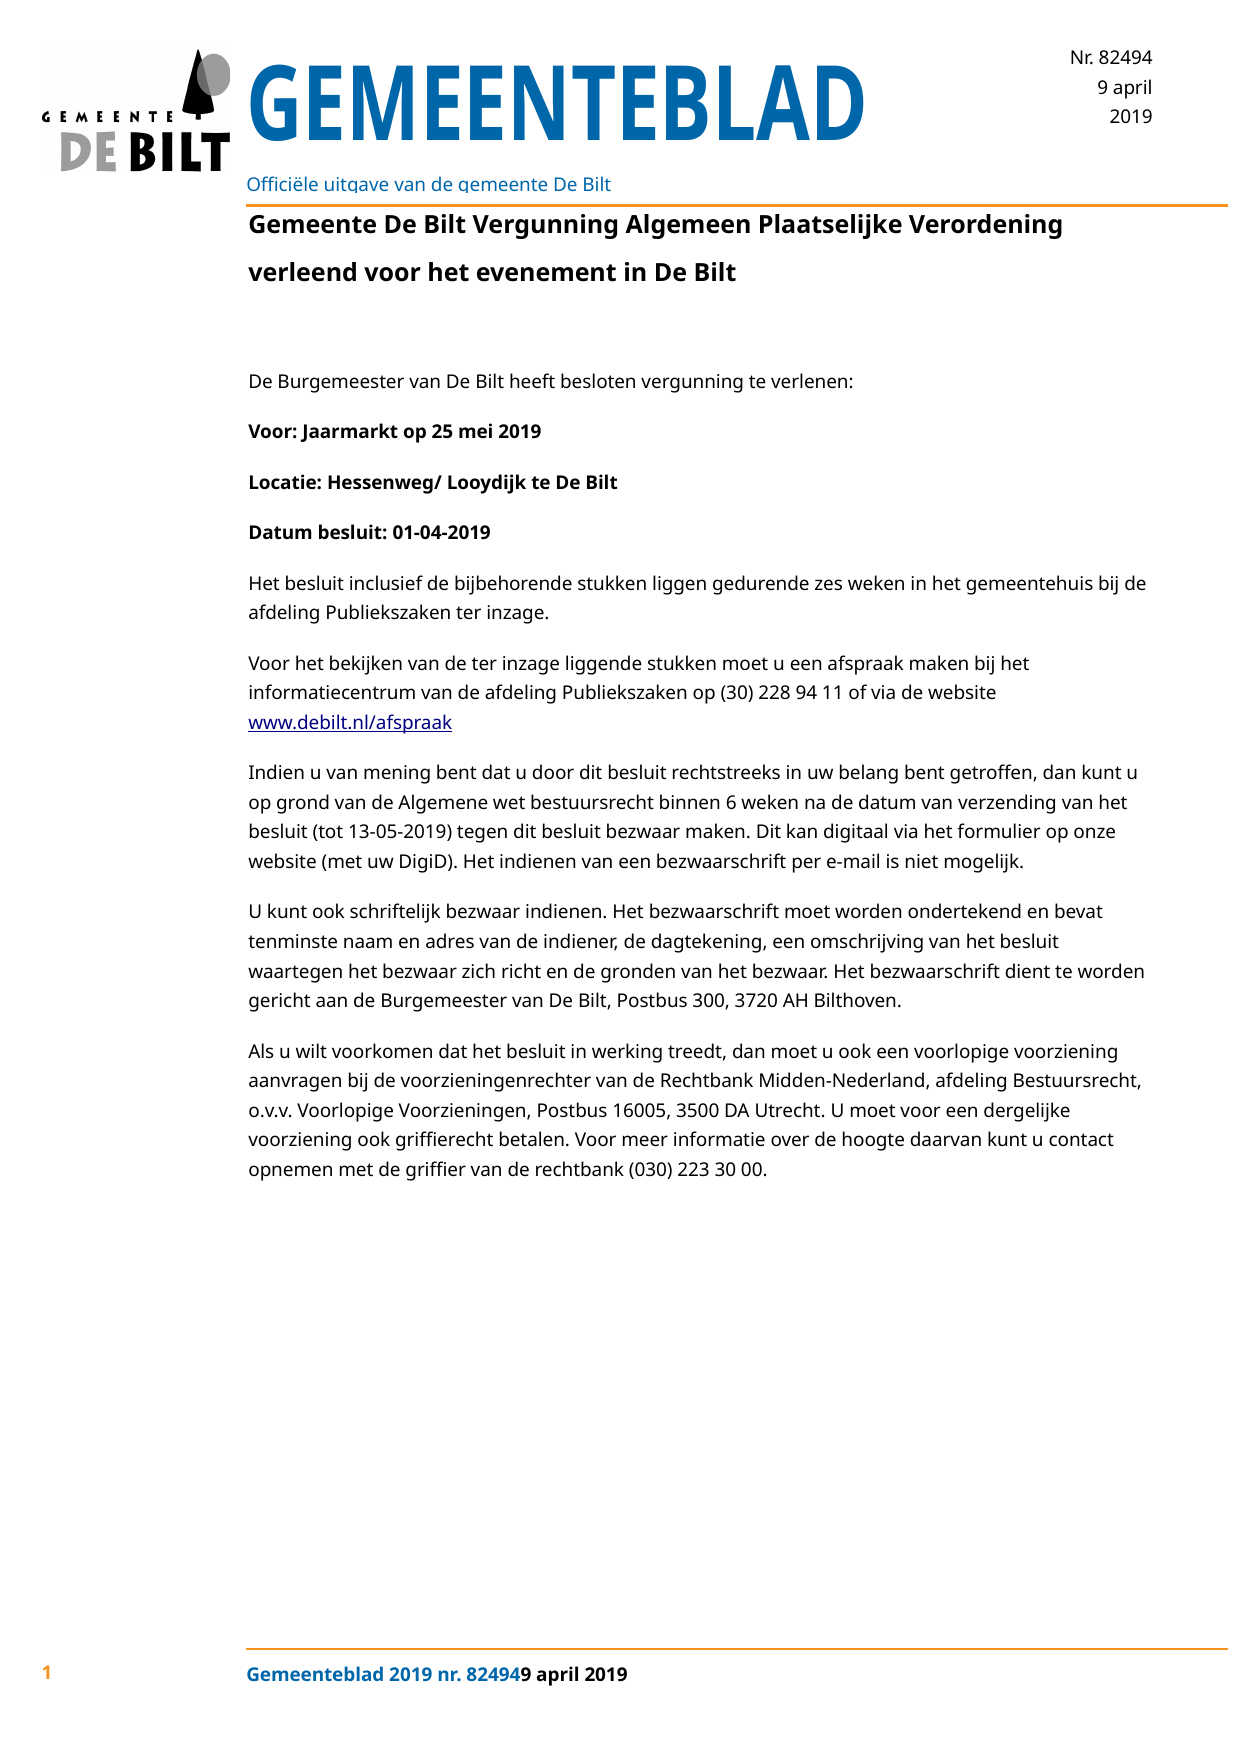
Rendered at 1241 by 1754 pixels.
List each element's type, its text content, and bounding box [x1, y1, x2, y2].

text Indien u van mening bent dat u door dit besluit rechtstreeks in uw belang bent getroffen, dan kunt u op grond van de Algemene wet bestuursrecht binnen 6 weken na de datum van verzending van het besluit (tot 13-05-2019) tegen dit besluit bezwaar maken. Dit kan digitaal via het formulier op onze website (met uw DigiD). Het indienen van een bezwaarschrift per e-mail is niet mogelijk. [248, 759, 1152, 874]
text De Burgemeester van De Bilt heeft besloten vergunning te verlenen: [248, 368, 1152, 394]
picture [41, 47, 231, 172]
text Het besluit inclusief de bijbehorende stukken liggen gedurende zes weken in het gemeentehuis bij de afdeling Publiekszaken ter inzage. [248, 570, 1152, 625]
text Als u wilt voorkomen dat het besluit in werking treedt, dan moet u ook een voorlopige voorziening aanvragen bij de voorzieningenrechter van de Rechtbank Midden-Nederland, afdeling Bestuursrecht, o.v.v. Voorlopige Voorzieningen, Postbus 16005, 3500 DA Utrecht. U moet voor een dergelijke voorziening ook griffierecht betalen. Voor meer informatie over de hoogte daarvan kunt u contact opnemen met de griffier van de rechtbank (030) 223 30 00. [248, 1038, 1152, 1182]
text Gemeente De Bilt Vergunning Algemeen Plaatselijke Verordening verleend voor het evenement in De Bilt [248, 207, 1152, 288]
text Datum besluit: 01-04-2019 [248, 519, 1152, 545]
text Voor het bekijken van de ter inzage liggende stukken moet u een afspraak maken bij het informatiecentrum van de afdeling Publiekszaken op (30) 228 94 11 of via de website www.debilt.nl/afspraak [248, 650, 1152, 735]
text U kunt ook schriftelijk bezwaar indienen. Het bezwaarschrift moet worden ondertekend en bevat tenminste naam en adres van de indiener, de dagtekening, een omschrijving van het besluit waartegen het bezwaar zich richt en de gronden van het bezwaar. Het bezwaarschrift dient te worden gericht aan de Burgemeester van De Bilt, Postbus 300, 3720 AH Bilthoven. [248, 899, 1152, 1013]
text Locatie: Hessenweg/ Looydijk te De Bilt [248, 469, 1152, 495]
text Voor: Jaarmarkt op 25 mei 2019 [248, 419, 1152, 444]
